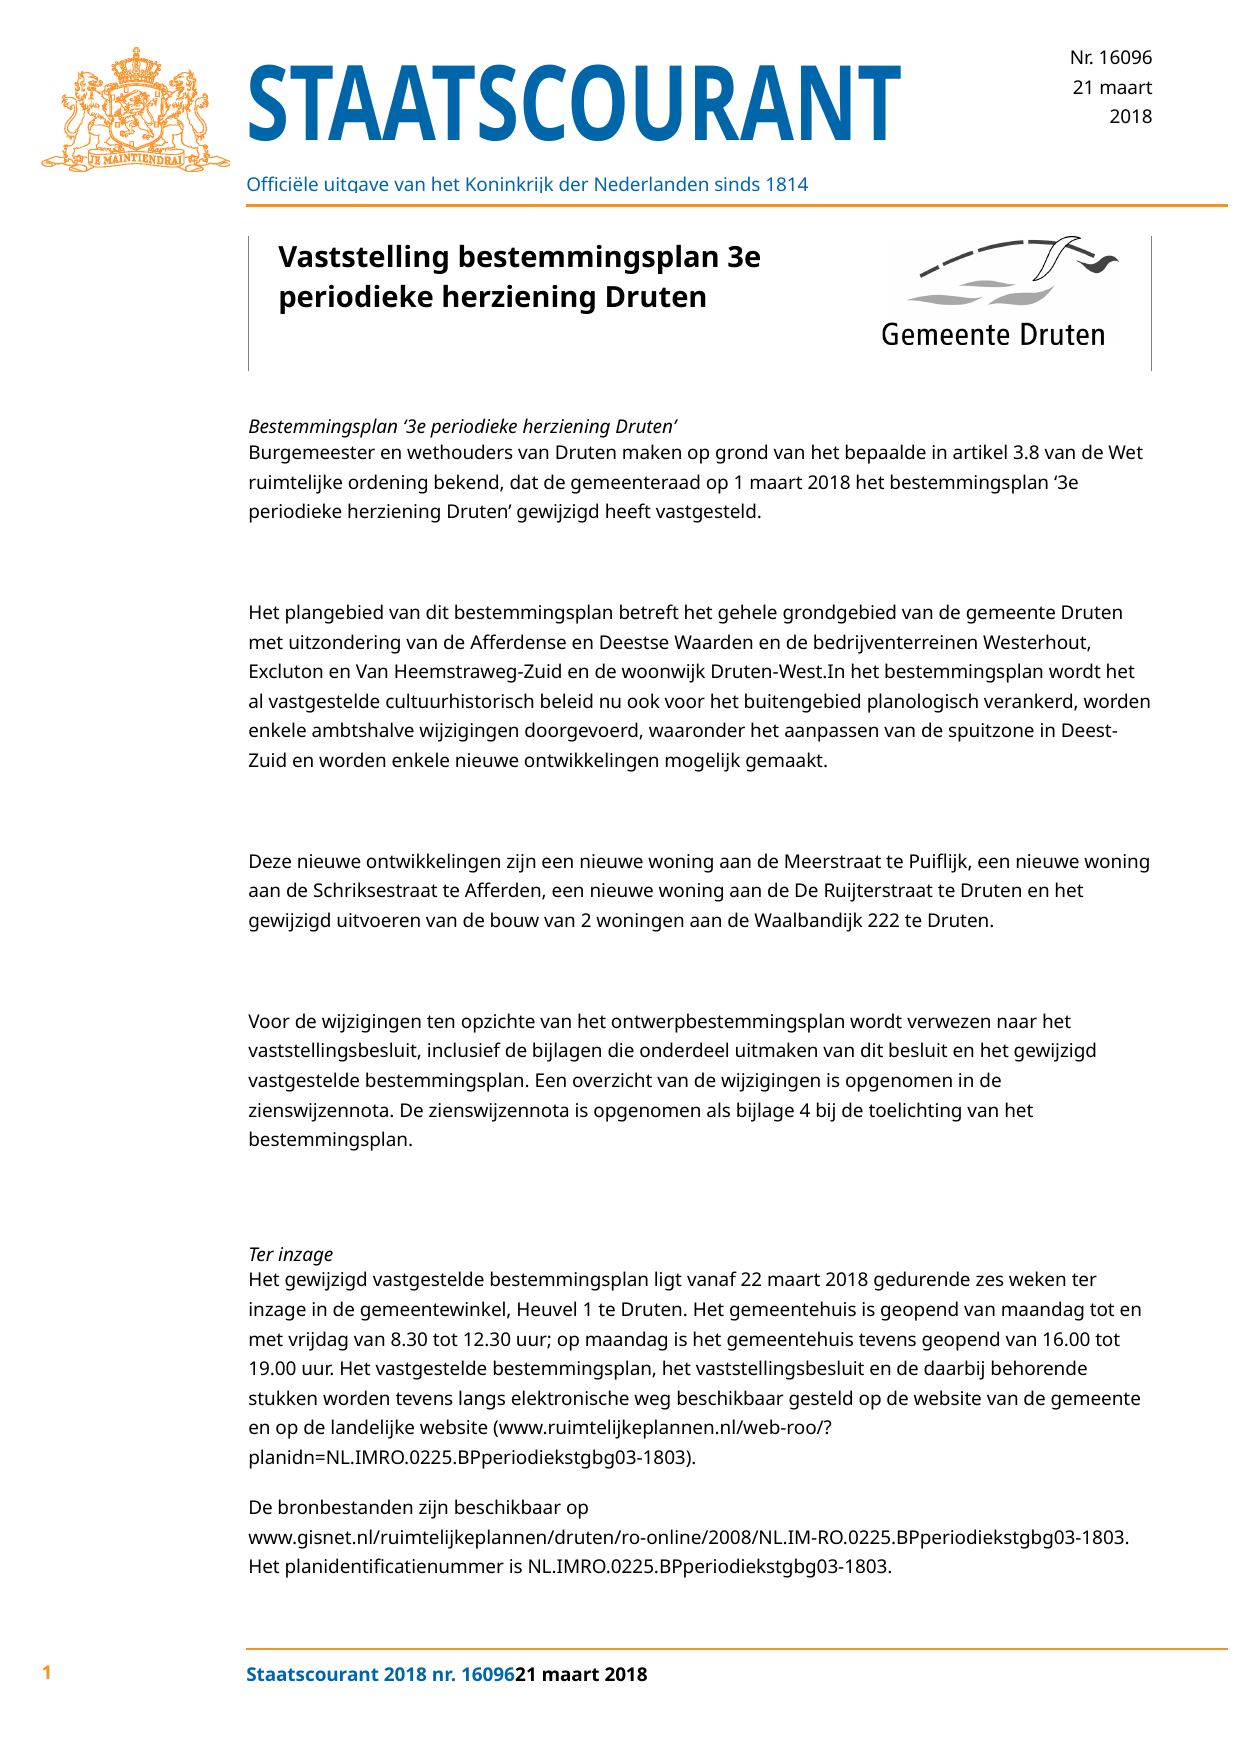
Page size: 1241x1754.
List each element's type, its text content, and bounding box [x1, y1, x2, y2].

text Deze nieuwe ontwikkelingen zijn een nieuwe woning aan de Meerstraat te Puiflijk, een nieuwe woning aan de Schriksestraat te Afferden, een nieuwe woning aan de De Ruijterstraat te Druten en het gewijzigd uitvoeren van de bouw van 2 woningen aan de Waalbandijk 222 te Druten. [248, 848, 1152, 933]
text Ter inzage [248, 1241, 1152, 1267]
text Bestemmingsplan ‘3e periodieke herziening Druten’ [248, 414, 1152, 439]
table_header [850, 236, 1151, 371]
text Burgemeester en wethouders van Druten maken op grond van het bepaalde in artikel 3.8 van de Wet ruimtelijke ordening bekend, dat de gemeenteraad op 1 maart 2018 het bestemmingsplan ‘3e periodieke herziening Druten’ gewijzigd heeft vastgesteld. [248, 439, 1152, 524]
picture [882, 236, 1119, 345]
picture [41, 47, 231, 172]
text Het plangebied van dit bestemmingsplan betreft het gehele grondgebied van de gemeente Druten met uitzondering van de Afferdense en Deestse Waarden en de bedrijventerreinen Westerhout, Excluton en Van Heemstraweg-Zuid en de woonwijk Druten-West.In het bestemmingsplan wordt het al vastgestelde cultuurhistorisch beleid nu ook voor het buitengebied planologisch verankerd, worden enkele ambtshalve wijzigingen doorgevoerd, waaronder het aanpassen van de spuitzone in Deest-Zuid en worden enkele nieuwe ontwikkelingen mogelijk gemaakt. [248, 599, 1152, 773]
text Het gewijzigd vastgestelde bestemmingsplan ligt vanaf 22 maart 2018 gedurende zes weken ter inzage in de gemeentewinkel, Heuvel 1 te Druten. Het gemeentehuis is geopend van maandag tot en met vrijdag van 8.30 tot 12.30 uur; op maandag is het gemeentehuis tevens geopend van 16.00 tot 19.00 uur. Het vastgestelde bestemmingsplan, het vaststellingsbesluit en de daarbij behorende stukken worden tevens langs elektronische weg beschikbaar gesteld op de website van de gemeente en op de landelijke website (www.ruimtelijkeplannen.nl/web-roo/?planidn=NL.IMRO.0225.BPperiodiekstgbg03-1803). [248, 1267, 1152, 1470]
table_header Vaststelling bestemmingsplan 3e periodieke herziening Druten [249, 236, 850, 371]
text De bronbestanden zijn beschikbaar op www.gisnet.nl/ruimtelijkeplannen/druten/ro-online/2008/NL.IM-RO.0225.BPperiodiekstgbg03-1803. Het planidentificatienummer is NL.IMRO.0225.BPperiodiekstgbg03-1803. [248, 1494, 1152, 1579]
text Voor de wijzigingen ten opzichte van het ontwerpbestemmingsplan wordt verwezen naar het vaststellingsbesluit, inclusief de bijlagen die onderdeel uitmaken van dit besluit en het gewijzigd vastgestelde bestemmingsplan. Een overzicht van de wijzigingen is opgenomen in de zienswijzennota. De zienswijzennota is opgenomen als bijlage 4 bij de toelichting van het bestemmingsplan. [248, 1008, 1152, 1152]
